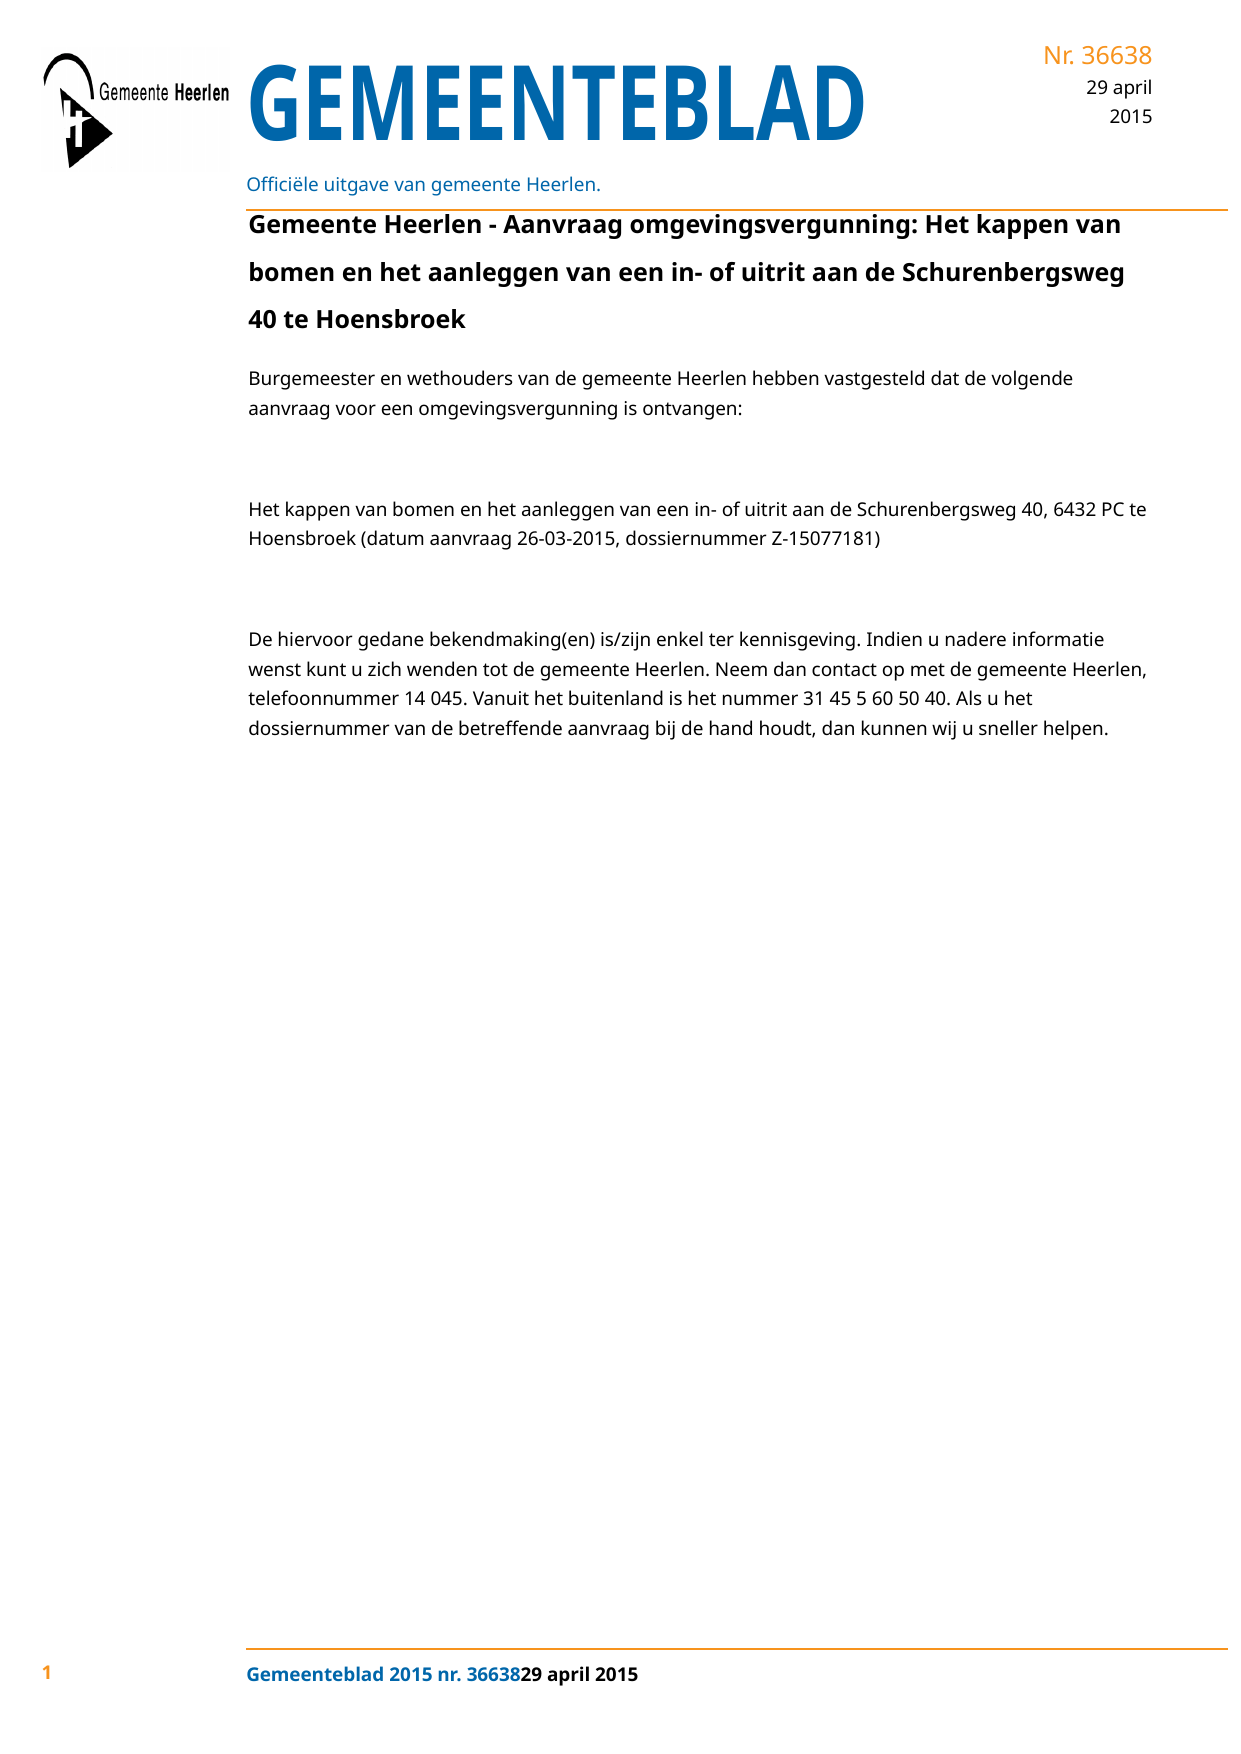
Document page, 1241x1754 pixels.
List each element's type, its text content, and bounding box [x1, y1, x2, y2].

text Burgemeester en wethouders van de gemeente Heerlen hebben vastgesteld dat de volgende aanvraag voor een omgevingsvergunning is ontvangen: [248, 366, 1152, 421]
text Het kappen van bomen en het aanleggen van een in- of uitrit aan de Schurenbergsweg 40, 6432 PC te Hoensbroek (datum aanvraag 26-03-2015, dossiernummer Z-15077181) [248, 496, 1152, 551]
text De hiervoor gedane bekendmaking(en) is/zijn enkel ter kennisgeving. Indien u nadere informatie wenst kunt u zich wenden tot de gemeente Heerlen. Neem dan contact op met de gemeente Heerlen, telefoonnummer 14 045. Vanuit het buitenland is het nummer 31 45 5 60 50 40. Als u het dossiernummer van de betreffende aanvraag bij de hand houdt, dan kunnen wij u sneller helpen. [248, 626, 1152, 741]
picture [41, 47, 231, 172]
text Gemeente Heerlen - Aanvraag omgevingsvergunning: Het kappen van bomen en het aanleggen van een in- of uitrit aan de Schurenbergsweg 40 te Hoensbroek [248, 211, 1152, 336]
